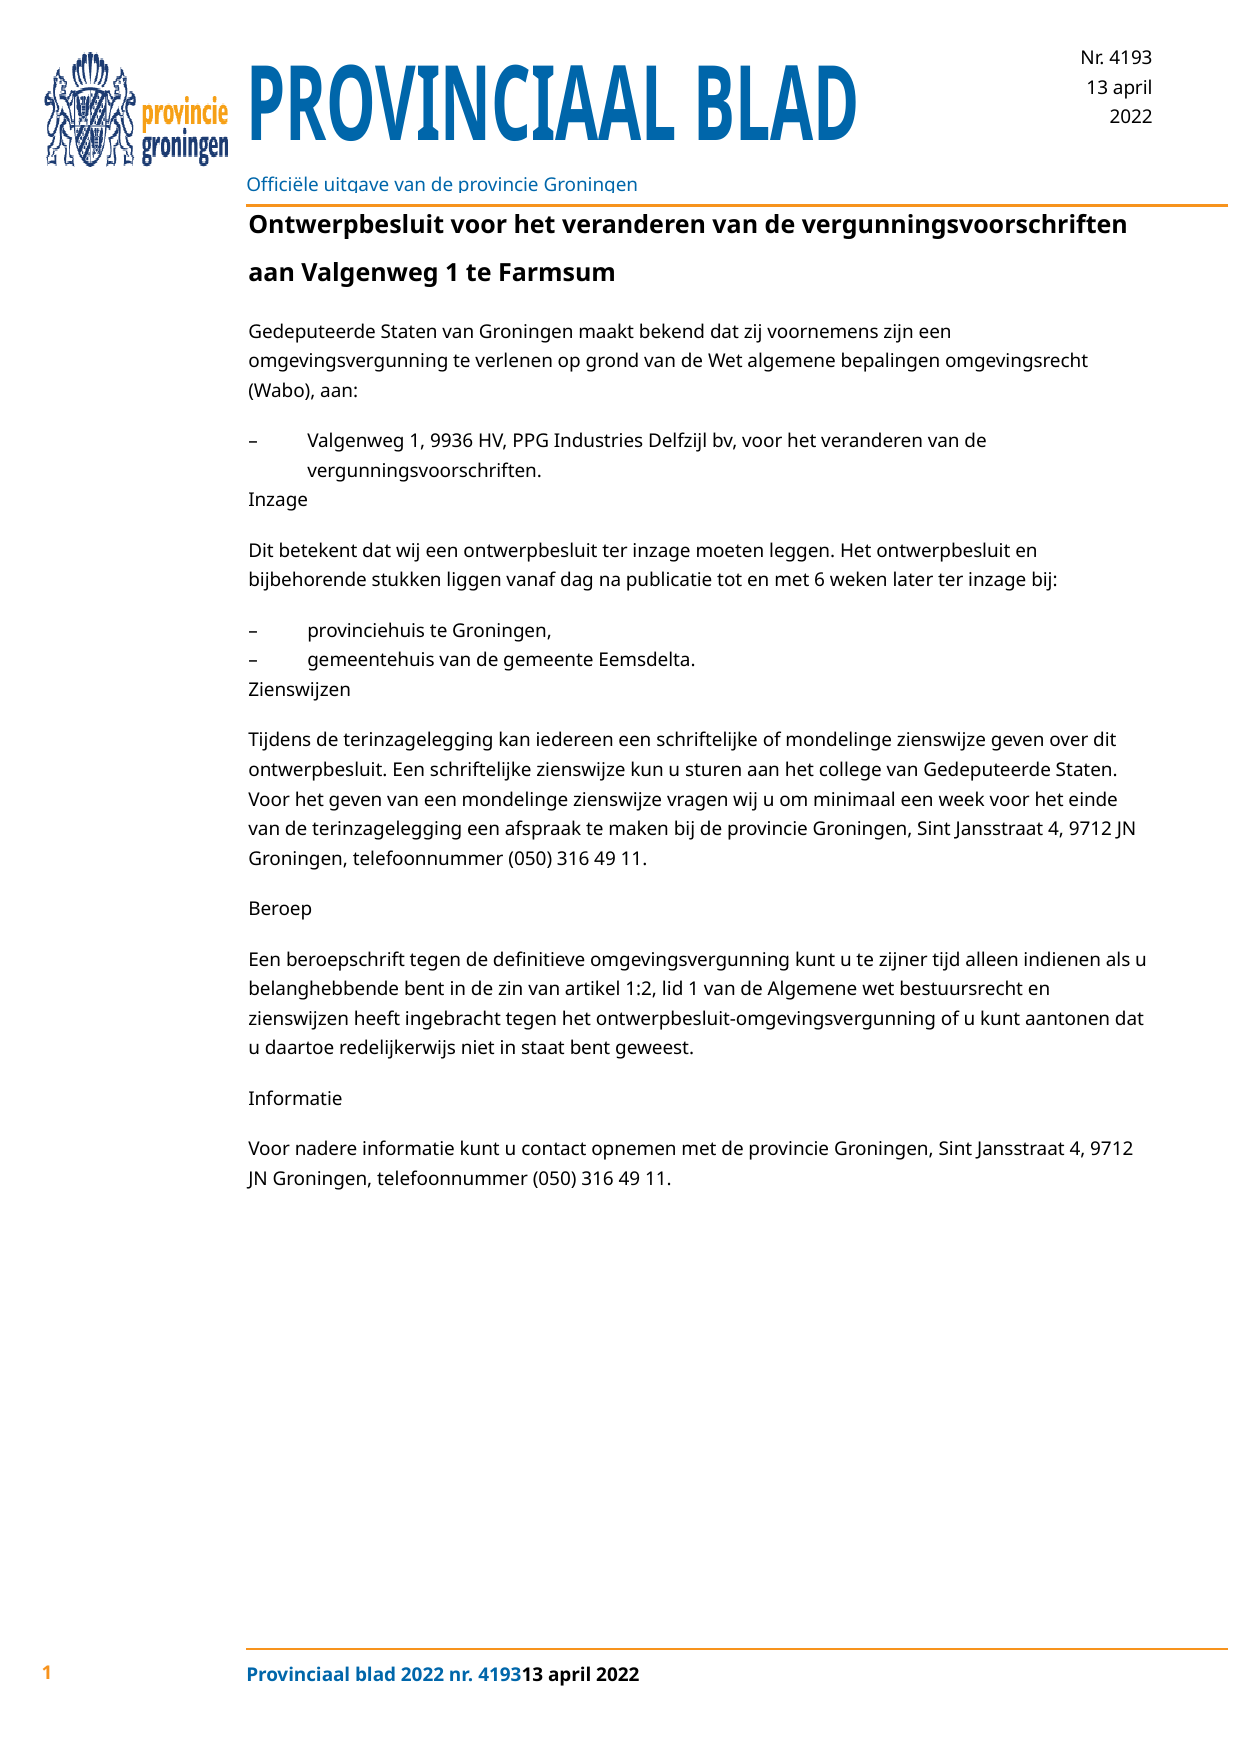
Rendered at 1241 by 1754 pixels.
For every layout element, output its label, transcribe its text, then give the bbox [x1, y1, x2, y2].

text Informatie [248, 1085, 1152, 1111]
text Tijdens de terinzagelegging kan iedereen een schriftelijke of mondelinge zienswijze geven over dit ontwerpbesluit. Een schriftelijke zienswijze kun u sturen aan het college van Gedeputeerde Staten. Voor het geven van een mondelinge zienswijze vragen wij u om minimaal een week voor het einde van de terinzagelegging een afspraak te maken bij de provincie Groningen, Sint Jansstraat 4, 9712 JN Groningen, telefoonnummer (050) 316 49 11. [248, 727, 1152, 871]
list gemeentehuis van de gemeente Eemsdelta. [248, 647, 1152, 672]
text Gedeputeerde Staten van Groningen maakt bekend dat zij voornemens zijn een omgevingsvergunning te verlenen op grond van de Wet algemene bepalingen omgevingsrecht (Wabo), aan: [248, 318, 1152, 403]
list provinciehuis te Groningen, [248, 617, 1152, 643]
text Dit betekent dat wij een ontwerpbesluit ter inzage moeten leggen. Het ontwerpbesluit en bijbehorende stukken liggen vanaf dag na publicatie tot en met 6 weken later ter inzage bij: [248, 537, 1152, 592]
text Voor nadere informatie kunt u contact opnemen met de provincie Groningen, Sint Jansstraat 4, 9712 JN Groningen, telefoonnummer (050) 316 49 11. [248, 1135, 1152, 1191]
list Valgenweg 1, 9936 HV, PPG Industries Delfzijl bv, voor het veranderen van de vergunningsvoorschriften. [248, 427, 1152, 483]
text Zienswijzen [248, 676, 1152, 702]
text Inzage [248, 487, 1152, 512]
text Ontwerpbesluit voor het veranderen van de vergunningsvoorschriften aan Valgenweg 1 te Farmsum [248, 207, 1152, 288]
picture [41, 47, 231, 172]
text Beroep [248, 895, 1152, 921]
text Een beroepschrift tegen de definitieve omgevingsvergunning kunt u te zijner tijd alleen indienen als u belanghebbende bent in de zin van artikel 1:2, lid 1 van de Algemene wet bestuursrecht en zienswijzen heeft ingebracht tegen het ontwerpbesluit-omgevingsvergunning of u kunt aantonen dat u daartoe redelijkerwijs niet in staat bent geweest. [248, 946, 1152, 1060]
